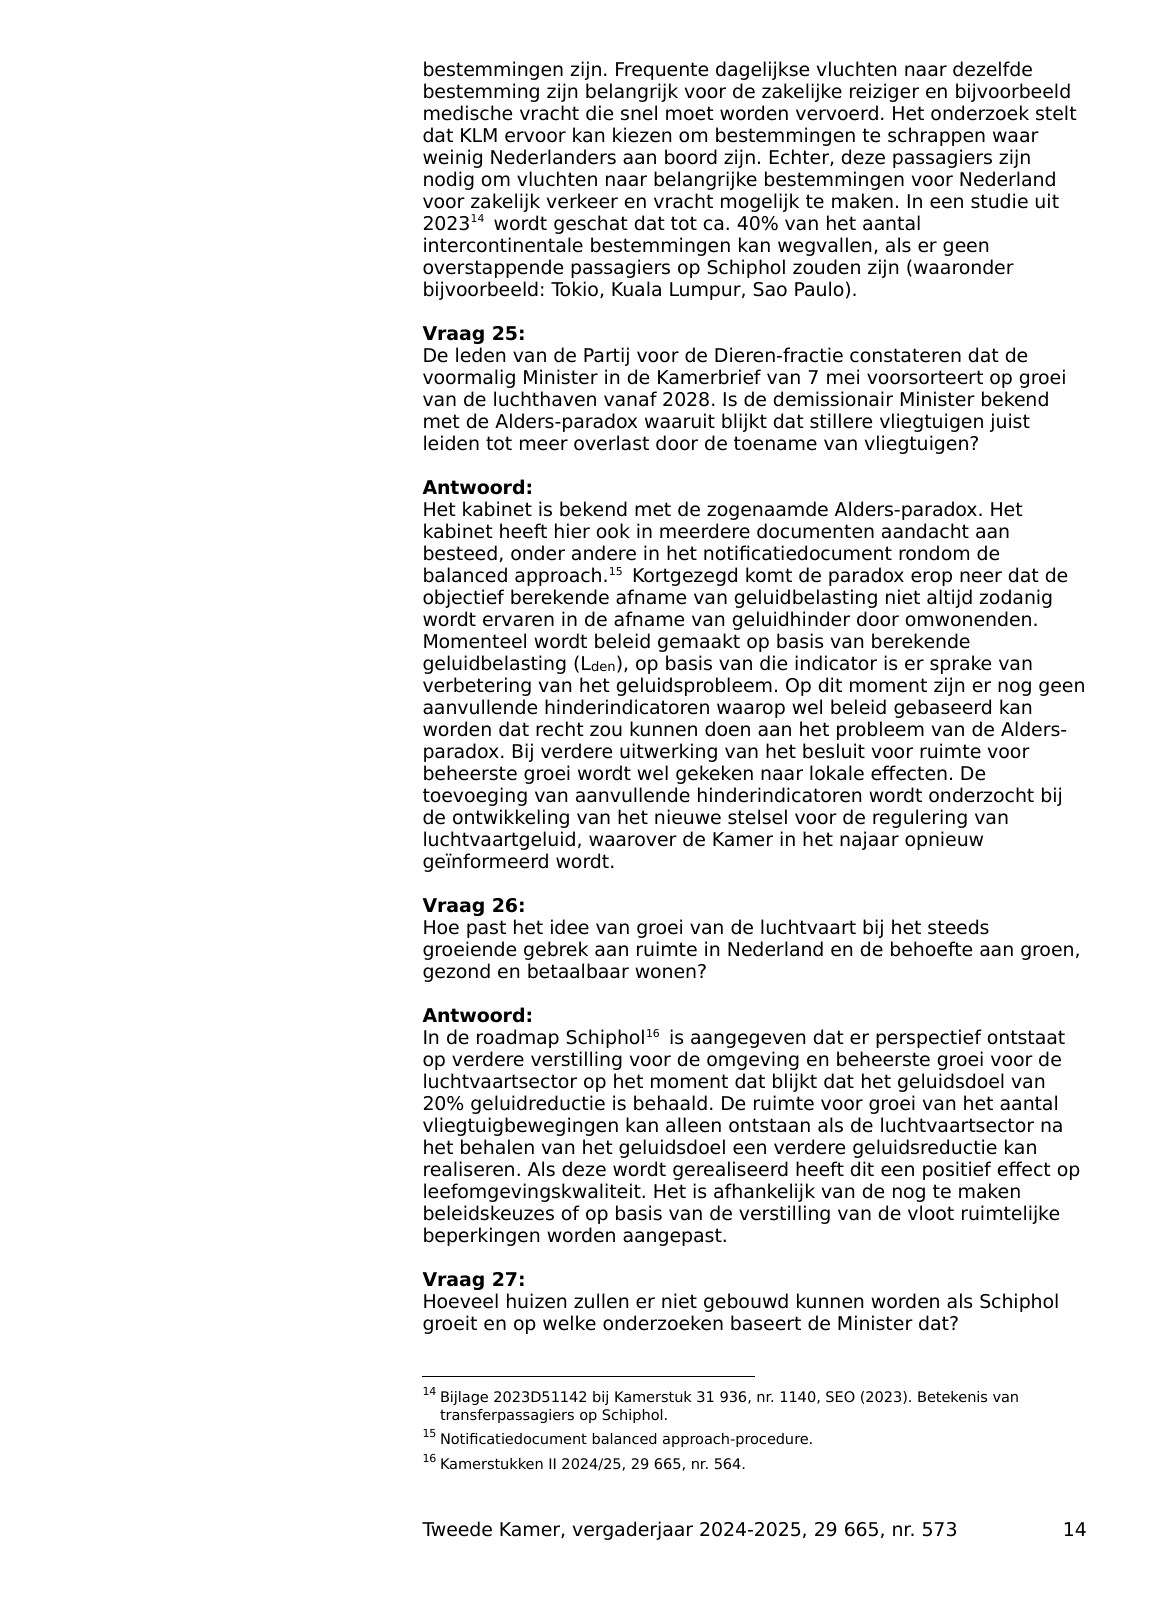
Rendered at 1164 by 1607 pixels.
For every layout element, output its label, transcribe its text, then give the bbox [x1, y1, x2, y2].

text Vraag 27: [422, 1269, 1087, 1291]
text In de roadmap Schiphol is aangegeven dat er perspectief ontstaat op verdere verstilling voor de omgeving en beheerste groei voor de luchtvaartsector op het moment dat blijkt dat het geluidsdoel van 20% geluidreductie is behaald. De ruimte voor groei van het aantal vliegtuigbewegingen kan alleen ontstaan als de luchtvaartsector na het behalen van het geluidsdoel een verdere geluidsreductie kan realiseren. Als deze wordt gerealiseerd heeft dit een positief effect op leefomgevingskwaliteit. Het is afhankelijk van de nog te maken beleidskeuzes of op basis van de verstilling van de vloot ruimtelijke beperkingen worden aangepast. [422, 1027, 1087, 1247]
text Vraag 25: [422, 323, 1087, 345]
text Kamerstukken II 2024/25, 29 665, nr. 564. [422, 1452, 1087, 1474]
text Vraag 26: [422, 895, 1087, 917]
text Notificatiedocument balanced approach-procedure. [422, 1427, 1087, 1449]
text bestemmingen zijn. Frequente dagelijkse vluchten naar dezelfde bestemming zijn belangrijk voor de zakelijke reiziger en bijvoorbeeld medische vracht die snel moet worden vervoerd. Het onderzoek stelt dat KLM ervoor kan kiezen om bestemmingen te schrappen waar weinig Nederlanders aan boord zijn. Echter, deze passagiers zijn nodig om vluchten naar belangrijke bestemmingen voor Nederland voor zakelijk verkeer en vracht mogelijk te maken. In een studie uit 2023 wordt geschat dat tot ca. 40% van het aantal intercontinentale bestemmingen kan wegvallen, als er geen overstappende passagiers op Schiphol zouden zijn (waaronder bijvoorbeeld: Tokio, Kuala Lumpur, Sao Paulo). [422, 59, 1087, 301]
text Antwoord: [422, 1005, 1087, 1027]
text Hoeveel huizen zullen er niet gebouwd kunnen worden als Schiphol groeit en op welke onderzoeken baseert de Minister dat? [422, 1291, 1087, 1335]
text De leden van de Partij voor de Dieren-fractie constateren dat de voormalig Minister in de Kamerbrief van 7 mei voorsorteert op groei van de luchthaven vanaf 2028. Is de demissionair Minister bekend met de Alders-paradox waaruit blijkt dat stillere vliegtuigen juist leiden tot meer overlast door de toename van vliegtuigen? [422, 345, 1087, 455]
text Bijlage 2023D51142 bij Kamerstuk 31 936, nr. 1140, SEO (2023). Betekenis van transferpassagiers op Schiphol. [422, 1385, 1087, 1424]
text Antwoord: [422, 477, 1087, 499]
text Hoe past het idee van groei van de luchtvaart bij het steeds groeiende gebrek aan ruimte in Nederland en de behoefte aan groen, gezond en betaalbaar wonen? [422, 917, 1087, 983]
text Het kabinet is bekend met de zogenaamde Alders-paradox. Het kabinet heeft hier ook in meerdere documenten aandacht aan besteed, onder andere in het notificatiedocument rondom de balanced approach. Kortgezegd komt de paradox erop neer dat de objectief berekende afname van geluidbelasting niet altijd zodanig wordt ervaren in de afname van geluidhinder door omwonenden. Momenteel wordt beleid gemaakt op basis van berekende geluidbelasting (Lden), op basis van die indicator is er sprake van verbetering van het geluidsprobleem. Op dit moment zijn er nog geen aanvullende hinderindicatoren waarop wel beleid gebaseerd kan worden dat recht zou kunnen doen aan het probleem van de Alders-paradox. Bij verdere uitwerking van het besluit voor ruimte voor beheerste groei wordt wel gekeken naar lokale effecten. De toevoeging van aanvullende hinderindicatoren wordt onderzocht bij de ontwikkeling van het nieuwe stelsel voor de regulering van luchtvaartgeluid, waarover de Kamer in het najaar opnieuw geïnformeerd wordt. [422, 499, 1087, 873]
